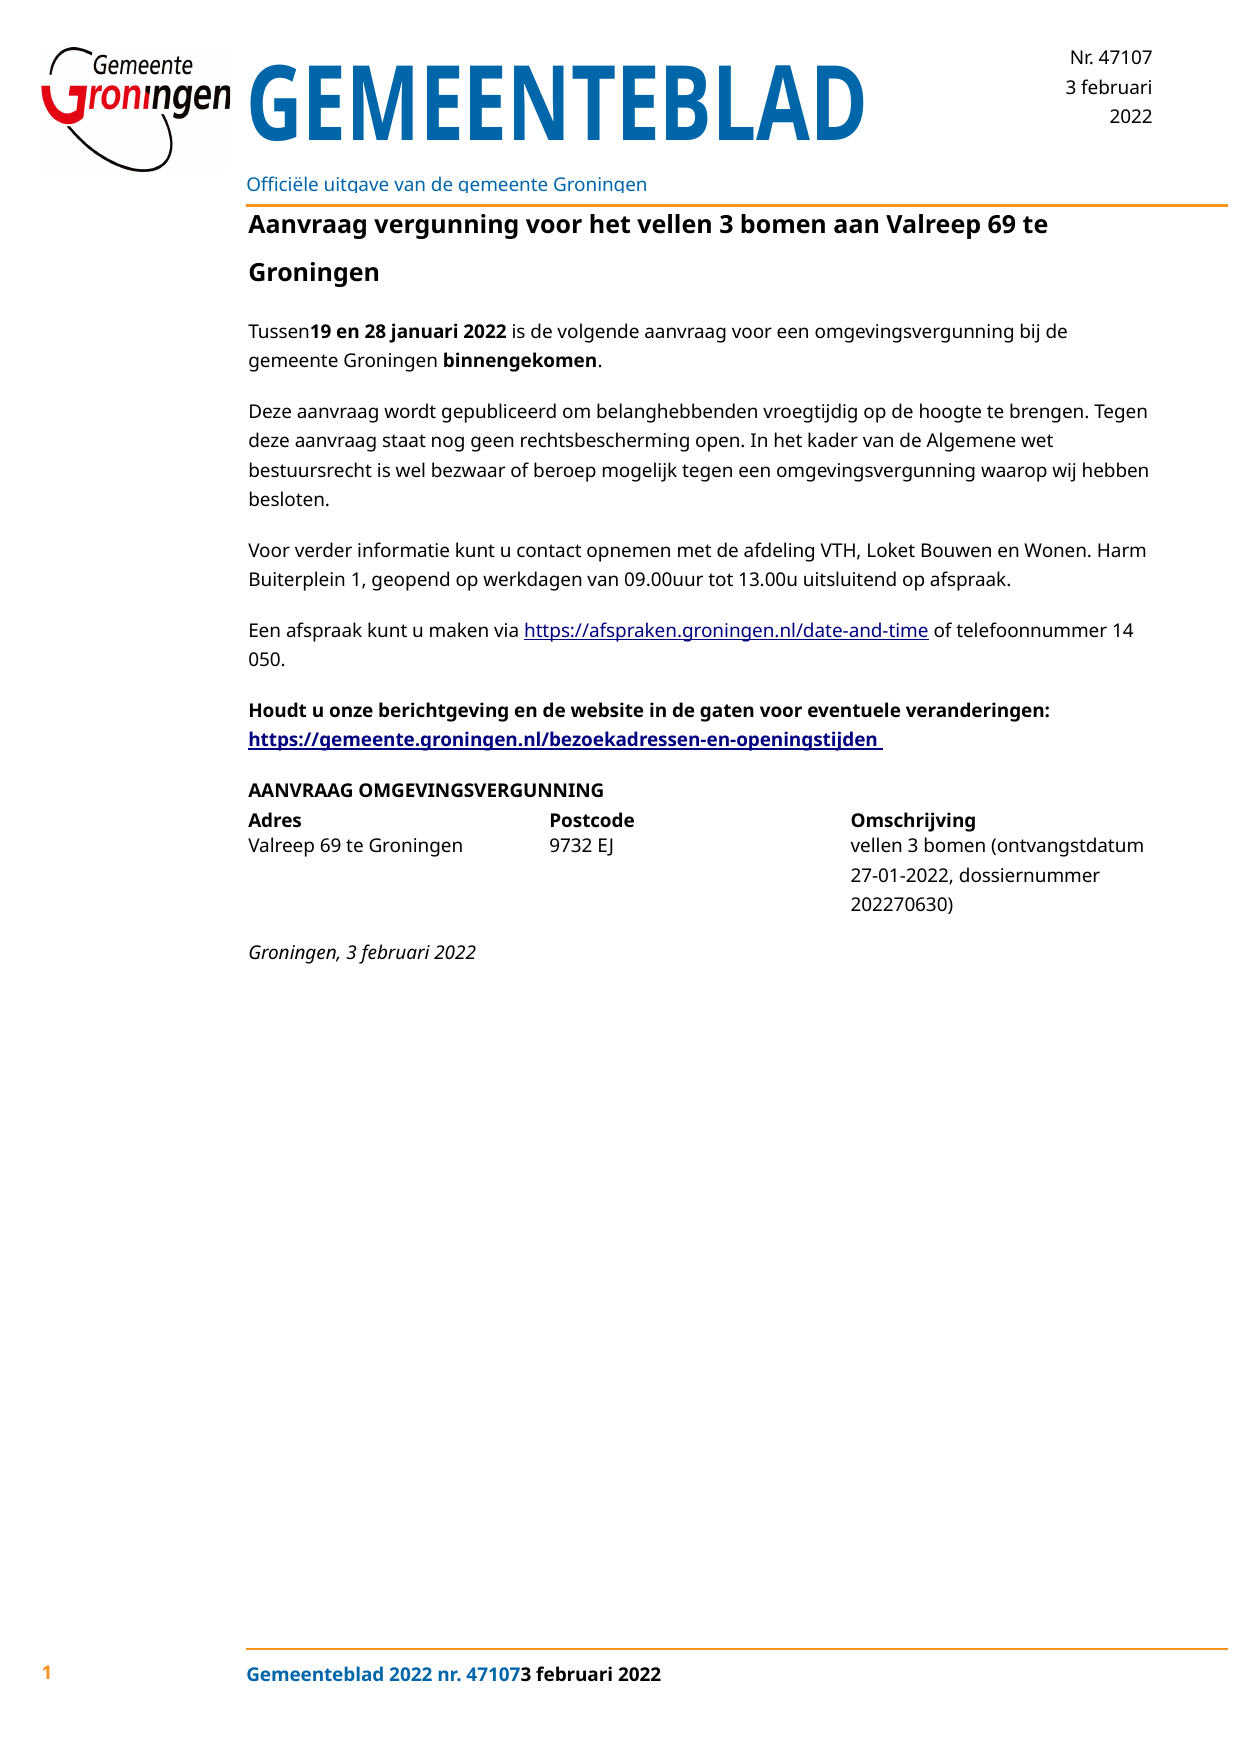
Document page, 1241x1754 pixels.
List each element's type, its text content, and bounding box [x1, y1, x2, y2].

text AANVRAAG OMGEVINGSVERGUNNING [248, 777, 1152, 803]
table_cell Valreep 69 te Groningen [248, 833, 549, 917]
table_cell 9732 EJ [549, 833, 850, 917]
text Voor verder informatie kunt u contact opnemen met de afdeling VTH, Loket Bouwen en Wonen. Harm Buiterplein 1, geopend op werkdagen van 09.00uur tot 13.00u uitsluitend op afspraak. [248, 537, 1152, 592]
table_header Omschrijving [850, 807, 1152, 832]
table_header Postcode [549, 807, 850, 832]
table_header Adres [248, 807, 549, 832]
picture [41, 47, 231, 172]
text Een afspraak kunt u maken via https://afspraken.groningen.nl/date-and-time of telefoonnummer 14 050. [248, 617, 1152, 672]
text Deze aanvraag wordt gepubliceerd om belanghebbenden vroegtijdig op de hoogte te brengen. Tegen deze aanvraag staat nog geen rechtsbescherming open. In het kader van de Algemene wet bestuursrecht is wel bezwaar of beroep mogelijk tegen een omgevingsvergunning waarop wij hebben besloten. [248, 398, 1152, 512]
table_cell vellen 3 bomen (ontvangstdatum 27-01-2022, dossiernummer 202270630) [850, 833, 1152, 917]
text Groningen, 3 februari 2022 [248, 939, 1152, 964]
text Houdt u onze berichtgeving en de website in de gaten voor eventuele veranderingen: https://gemeente.groningen.nl/bezoekadressen-en-openingstijden [248, 697, 1152, 752]
text Tussen19 en 28 januari 2022 is de volgende aanvraag voor een omgevingsvergunning bij de gemeente Groningen binnengekomen. [248, 318, 1152, 373]
text Aanvraag vergunning voor het vellen 3 bomen aan Valreep 69 te Groningen [248, 207, 1152, 288]
